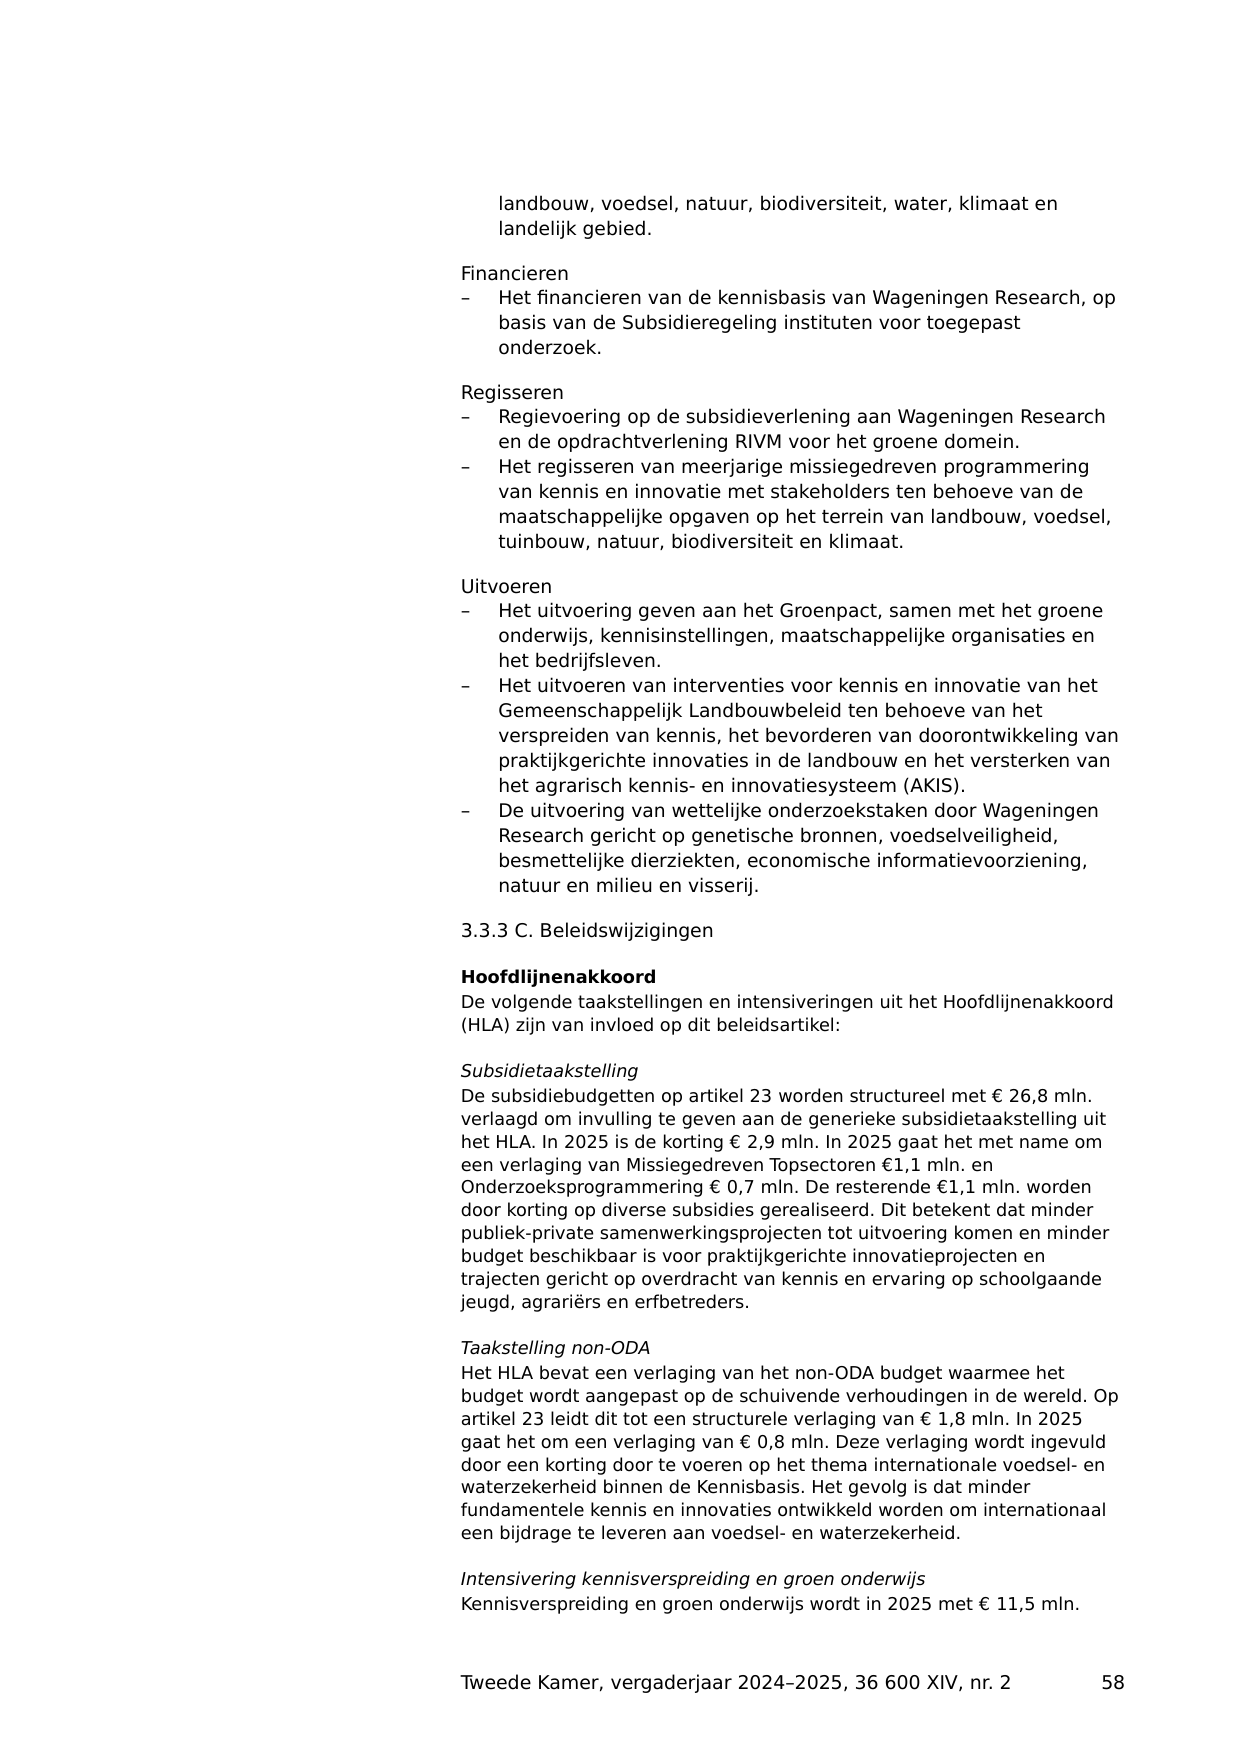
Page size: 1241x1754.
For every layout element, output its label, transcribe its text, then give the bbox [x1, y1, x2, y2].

text De volgende taakstellingen en intensiveringen uit het Hoofdlijnenakkoord (HLA) zijn van invloed op dit beleidsartikel: [461, 990, 1125, 1036]
text Hoofdlijnenakkoord [461, 965, 1125, 988]
text Subsidietaakstelling [461, 1059, 1125, 1082]
text Financieren [461, 263, 1125, 285]
list Het uitvoering geven aan het Groenpact, samen met het groene onderwijs, kennisinstellingen, maatschappelijke organisaties en het bedrijfsleven. [461, 598, 1125, 673]
list Het regisseren van meerjarige missiegedreven programmering van kennis en innovatie met stakeholders ten behoeve van de maatschappelijke opgaven op het terrein van landbouw, voedsel, tuinbouw, natuur, biodiversiteit en klimaat. [461, 454, 1125, 554]
list De uitvoering van wettelijke onderzoekstaken door Wageningen Research gericht op genetische bronnen, voedselveiligheid, besmettelijke dierziekten, economische informatievoorziening, natuur en milieu en visserij. [461, 798, 1125, 898]
text Taakstelling non-ODA [461, 1336, 1125, 1359]
list Regievoering op de subsidieverlening aan Wageningen Research en de opdrachtverlening RIVM voor het groene domein. [461, 404, 1125, 454]
list Het financieren van de kennisbasis van Wageningen Research, op basis van de Subsidieregeling instituten voor toegepast onderzoek. [461, 285, 1125, 360]
text Regisseren [461, 382, 1125, 404]
text Intensivering kennisverspreiding en groen onderwijs [461, 1567, 1125, 1590]
list landbouw, voedsel, natuur, biodiversiteit, water, klimaat en landelijk gebied. [461, 191, 1125, 241]
title 3.3.3 C. Beleidswijzigingen [461, 919, 1125, 942]
text Uitvoeren [461, 576, 1125, 598]
text Het HLA bevat een verlaging van het non-ODA budget waarmee het budget wordt aangepast op de schuivende verhoudingen in de wereld. Op artikel 23 leidt dit tot een structurele verlaging van € 1,8 mln. In 2025 gaat het om een verlaging van € 0,8 mln. Deze verlaging wordt ingevuld door een korting door te voeren op het thema internationale voedsel- en waterzekerheid binnen de Kennisbasis. Het gevolg is dat minder fundamentele kennis en innovaties ontwikkeld worden om internationaal een bijdrage te leveren aan voedsel- en waterzekerheid. [461, 1361, 1125, 1544]
list Het uitvoeren van interventies voor kennis en innovatie van het Gemeenschappelijk Landbouwbeleid ten behoeve van het verspreiden van kennis, het bevorderen van doorontwikkeling van praktijkgerichte innovaties in de landbouw en het versterken van het agrarisch kennis- en innovatiesysteem (AKIS). [461, 673, 1125, 798]
text De subsidiebudgetten op artikel 23 worden structureel met € 26,8 mln. verlaagd om invulling te geven aan de generieke subsidietaakstelling uit het HLA. In 2025 is de korting € 2,9 mln. In 2025 gaat het met name om een verlaging van Missiegedreven Topsectoren €1,1 mln. en Onderzoeksprogrammering € 0,7 mln. De resterende €1,1 mln. worden door korting op diverse subsidies gerealiseerd. Dit betekent dat minder publiek-private samenwerkingsprojecten tot uitvoering komen en minder budget beschikbaar is voor praktijkgerichte innovatieprojecten en trajecten gericht op overdracht van kennis en ervaring op schoolgaande jeugd, agrariërs en erfbetreders. [461, 1084, 1125, 1313]
text Kennisverspreiding en groen onderwijs wordt in 2025 met € 11,5 mln. [461, 1592, 1125, 1615]
